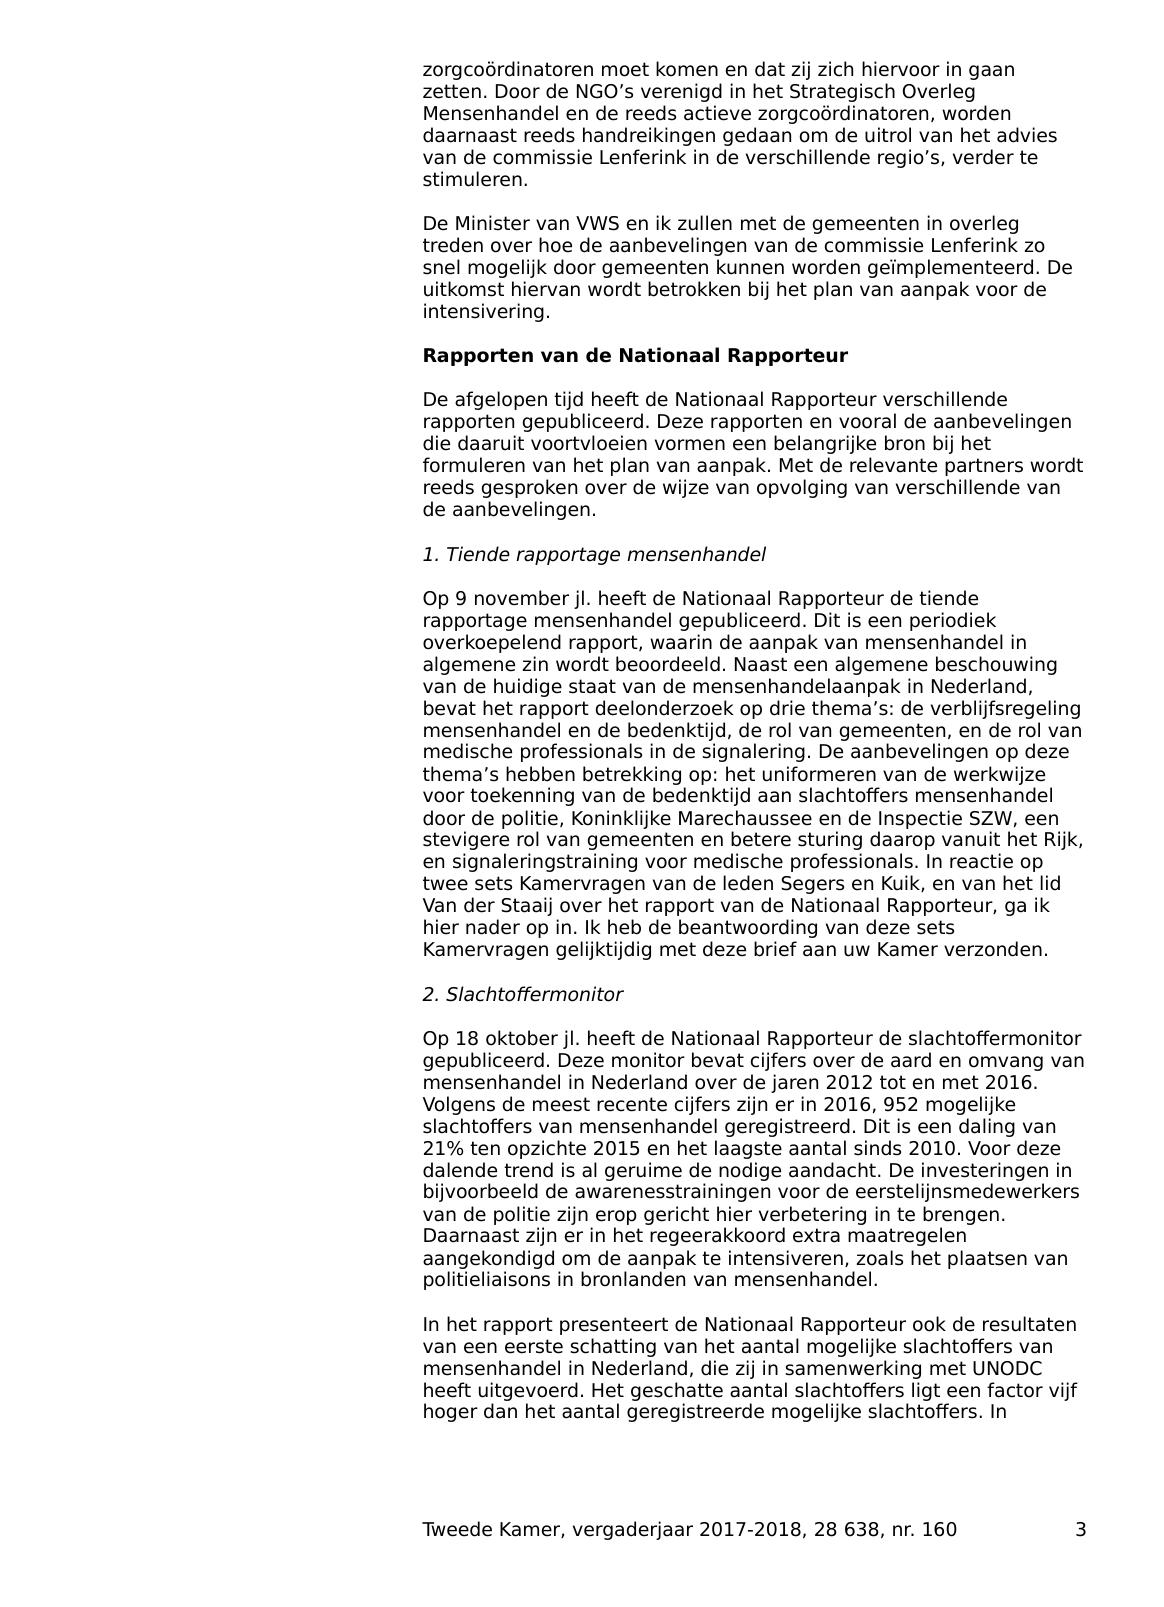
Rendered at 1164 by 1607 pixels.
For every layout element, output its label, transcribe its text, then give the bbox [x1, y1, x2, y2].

subtitle 2. Slachtoffermonitor [422, 983, 1087, 1005]
subtitle Rapporten van de Nationaal Rapporteur [422, 345, 1087, 367]
text zorgcoördinatoren moet komen en dat zij zich hiervoor in gaan zetten. Door de NGO’s verenigd in het Strategisch Overleg Mensenhandel en de reeds actieve zorgcoördinatoren, worden daarnaast reeds handreikingen gedaan om de uitrol van het advies van de commissie Lenferink in de verschillende regio’s, verder te stimuleren. [422, 59, 1087, 191]
text Op 9 november jl. heeft de Nationaal Rapporteur de tiende rapportage mensenhandel gepubliceerd. Dit is een periodiek overkoepelend rapport, waarin de aanpak van mensenhandel in algemene zin wordt beoordeeld. Naast een algemene beschouwing van de huidige staat van de mensenhandelaanpak in Nederland, bevat het rapport deelonderzoek op drie thema’s: de verblijfsregeling mensenhandel en de bedenktijd, de rol van gemeenten, en de rol van medische professionals in de signalering. De aanbevelingen op deze thema’s hebben betrekking op: het uniformeren van de werkwijze voor toekenning van de bedenktijd aan slachtoffers mensenhandel door de politie, Koninklijke Marechaussee en de Inspectie SZW, een stevigere rol van gemeenten en betere sturing daarop vanuit het Rijk, en signaleringstraining voor medische professionals. In reactie op twee sets Kamervragen van de leden Segers en Kuik, en van het lid Van der Staaij over het rapport van de Nationaal Rapporteur, ga ik hier nader op in. Ik heb de beantwoording van deze sets Kamervragen gelijktijdig met deze brief aan uw Kamer verzonden. [422, 588, 1087, 961]
text Op 18 oktober jl. heeft de Nationaal Rapporteur de slachtoffermonitor gepubliceerd. Deze monitor bevat cijfers over de aard en omvang van mensenhandel in Nederland over de jaren 2012 tot en met 2016. Volgens de meest recente cijfers zijn er in 2016, 952 mogelijke slachtoffers van mensenhandel geregistreerd. Dit is een daling van 21% ten opzichte 2015 en het laagste aantal sinds 2010. Voor deze dalende trend is al geruime de nodige aandacht. De investeringen in bijvoorbeeld de awarenesstrainingen voor de eerstelijnsmedewerkers van de politie zijn erop gericht hier verbetering in te brengen. Daarnaast zijn er in het regeerakkoord extra maatregelen aangekondigd om de aanpak te intensiveren, zoals het plaatsen van politieliaisons in bronlanden van mensenhandel. [422, 1028, 1087, 1291]
text De Minister van VWS en ik zullen met de gemeenten in overleg treden over hoe de aanbevelingen van de commissie Lenferink zo snel mogelijk door gemeenten kunnen worden geïmplementeerd. De uitkomst hiervan wordt betrokken bij het plan van aanpak voor de intensivering. [422, 213, 1087, 323]
text In het rapport presenteert de Nationaal Rapporteur ook de resultaten van een eerste schatting van het aantal mogelijke slachtoffers van mensenhandel in Nederland, die zij in samenwerking met UNODC heeft uitgevoerd. Het geschatte aantal slachtoffers ligt een factor vijf hoger dan het aantal geregistreerde mogelijke slachtoffers. In [422, 1313, 1087, 1423]
subtitle 1. Tiende rapportage mensenhandel [422, 543, 1087, 565]
text De afgelopen tijd heeft de Nationaal Rapporteur verschillende rapporten gepubliceerd. Deze rapporten en vooral de aanbevelingen die daaruit voortvloeien vormen een belangrijke bron bij het formuleren van het plan van aanpak. Met de relevante partners wordt reeds gesproken over de wijze van opvolging van verschillende van de aanbevelingen. [422, 389, 1087, 521]
